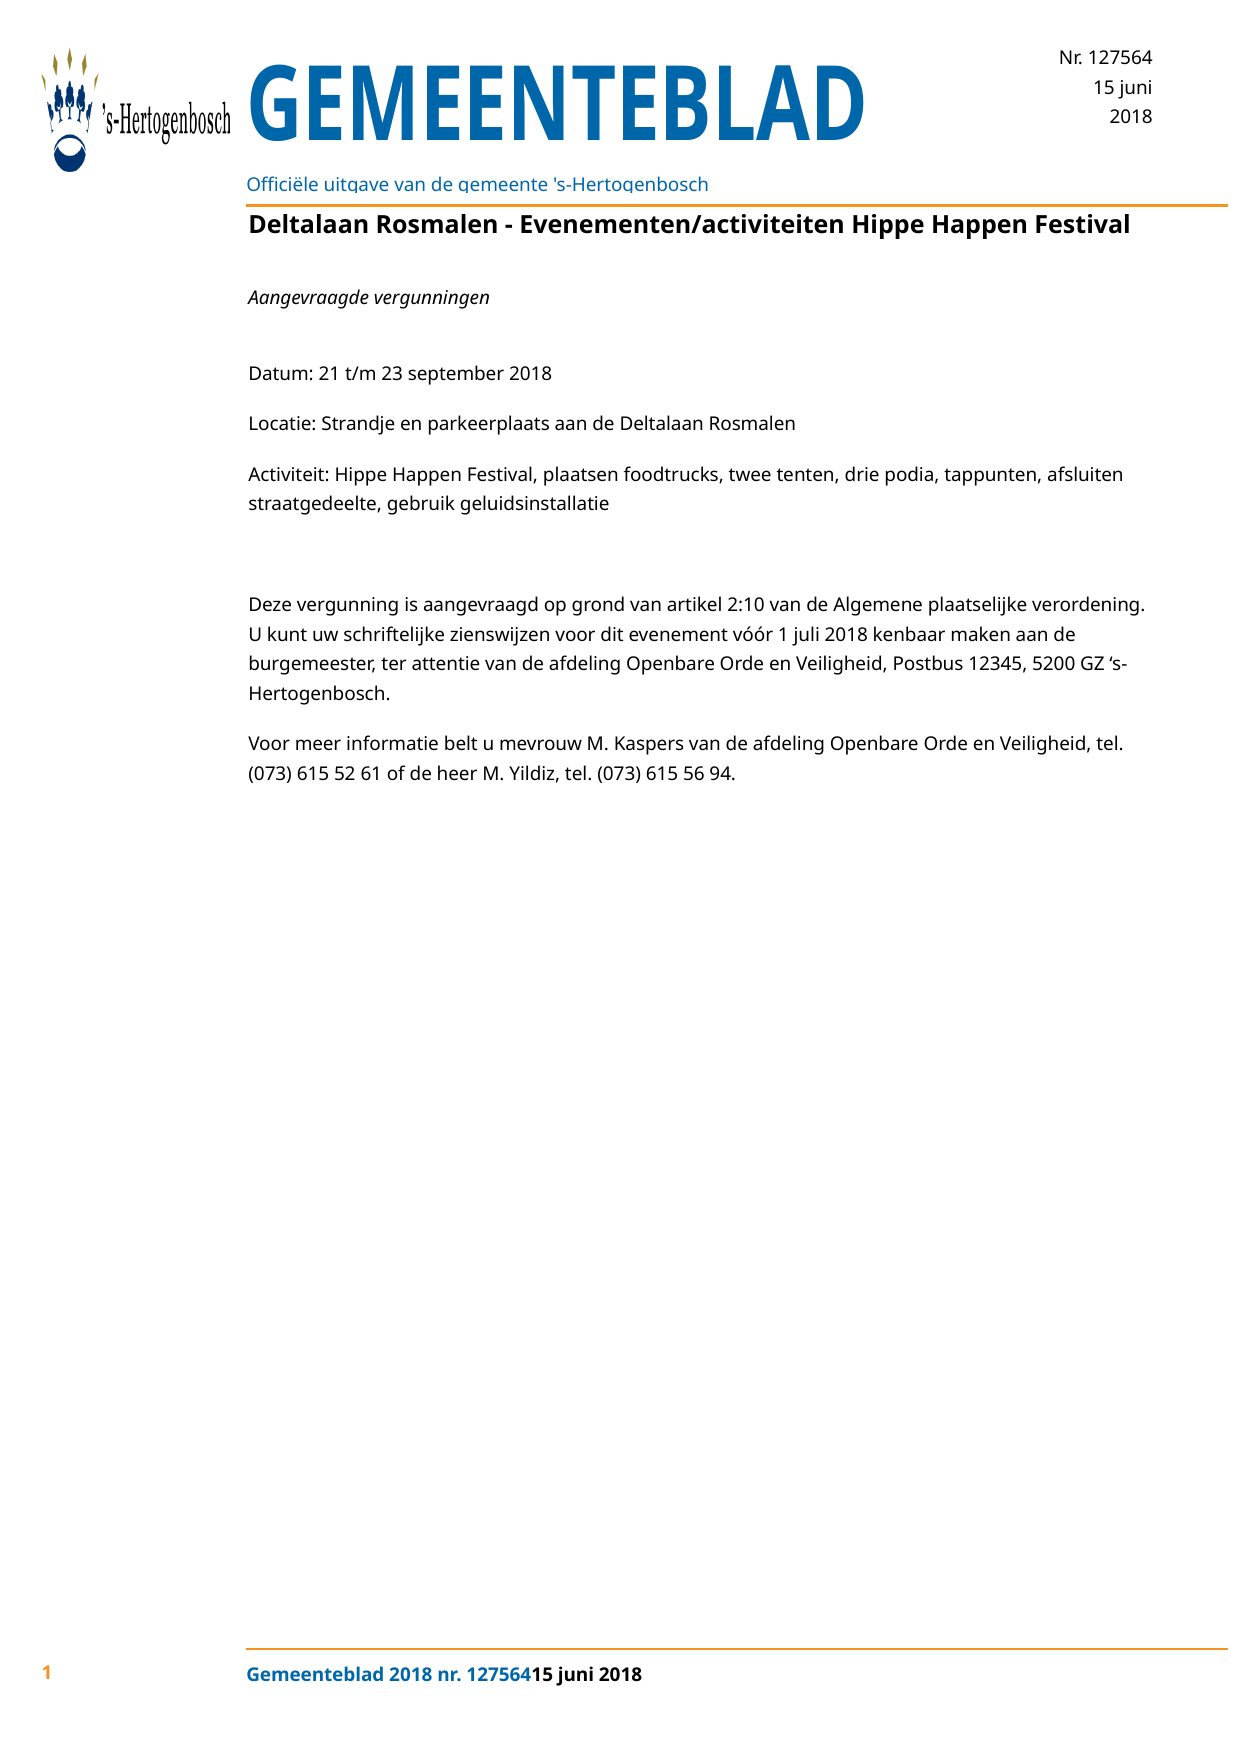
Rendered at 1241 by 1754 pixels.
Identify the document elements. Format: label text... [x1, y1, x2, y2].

picture [41, 47, 231, 172]
text Voor meer informatie belt u mevrouw M. Kaspers van de afdeling Openbare Orde en Veiligheid, tel. (073) 615 52 61 of de heer M. Yildiz, tel. (073) 615 56 94. [248, 730, 1152, 786]
text Datum: 21 t/m 23 september 2018 [248, 360, 1152, 386]
text Deze vergunning is aangevraagd op grond van artikel 2:10 van de Algemene plaatselijke verordening. U kunt uw schriftelijke zienswijzen voor dit evenement vóór 1 juli 2018 kenbaar maken aan de burgemeester, ter attentie van de afdeling Openbare Orde en Veiligheid, Postbus 12345, 5200 GZ ‘s-Hertogenbosch. [248, 591, 1152, 706]
text Locatie: Strandje en parkeerplaats aan de Deltalaan Rosmalen [248, 410, 1152, 436]
text Activiteit: Hippe Happen Festival, plaatsen foodtrucks, twee tenten, drie podia, tappunten, afsluiten straatgedeelte, gebruik geluidsinstallatie [248, 461, 1152, 516]
text Aangevraagde vergunningen [248, 284, 1152, 309]
text Deltalaan Rosmalen - Evenementen/activiteiten Hippe Happen Festival [248, 207, 1152, 241]
